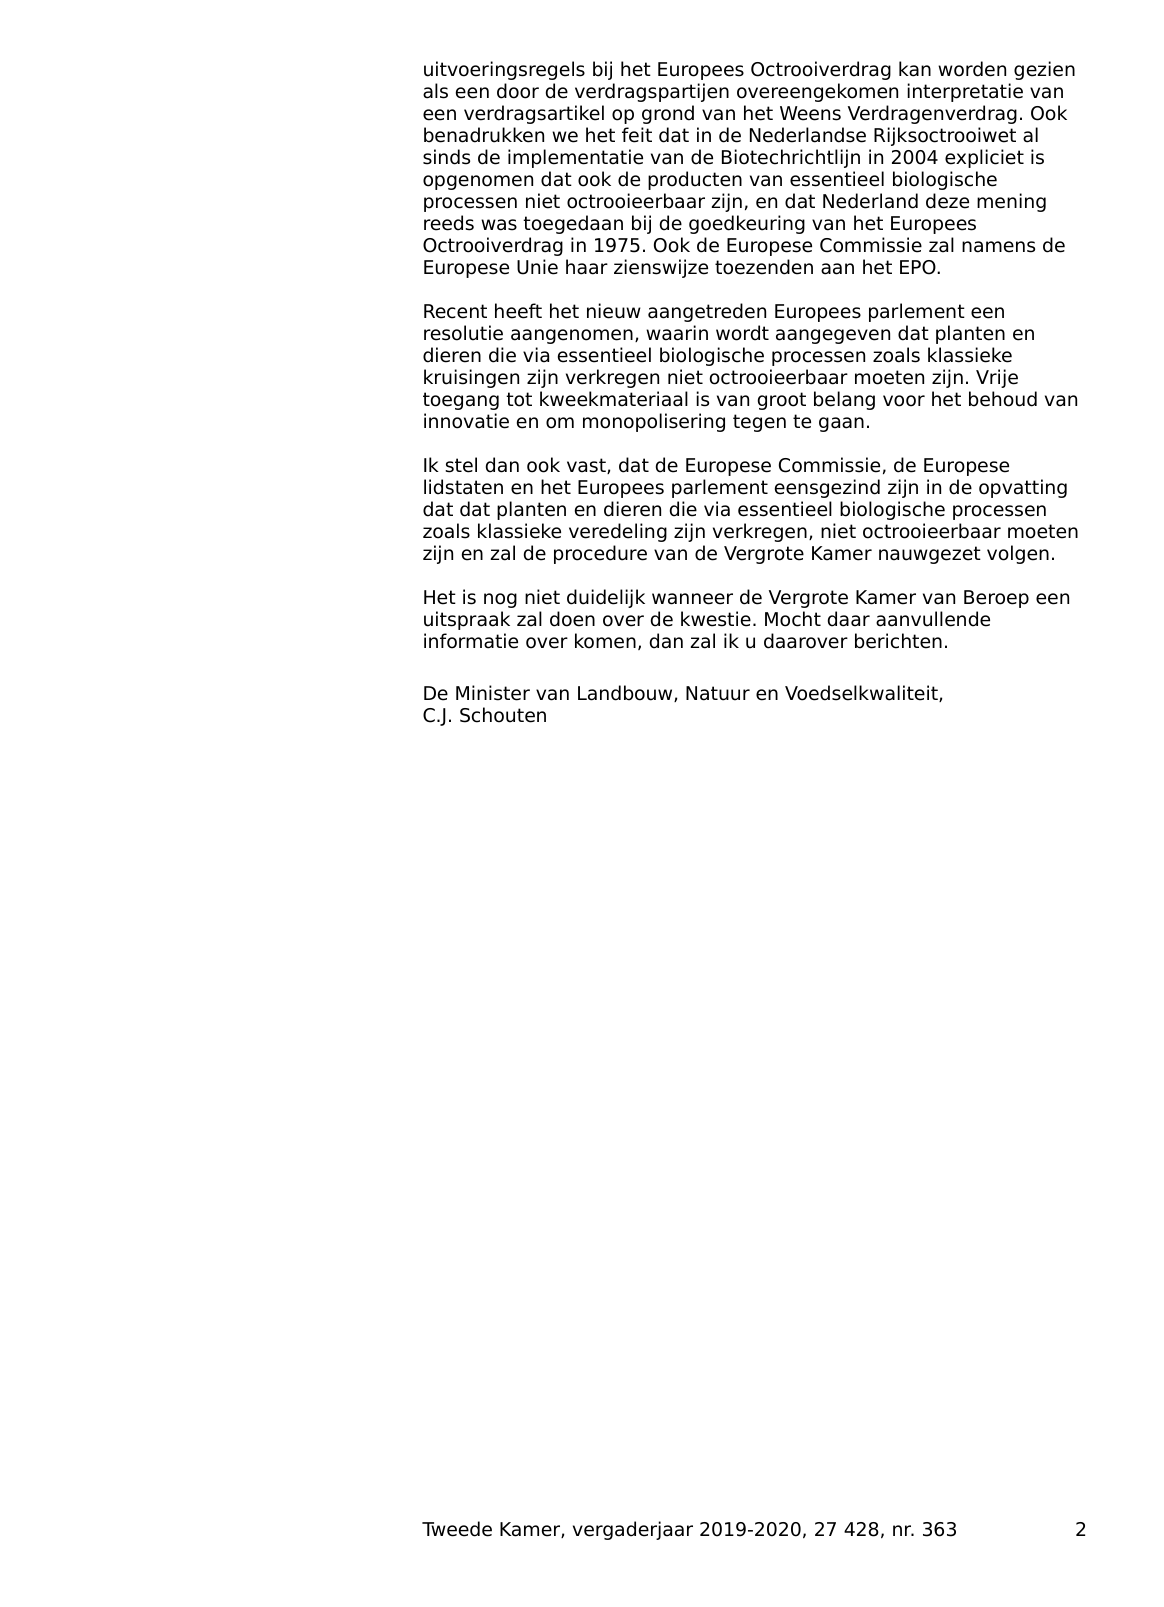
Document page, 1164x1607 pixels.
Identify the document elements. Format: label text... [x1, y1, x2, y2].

text Het is nog niet duidelijk wanneer de Vergrote Kamer van Beroep een uitspraak zal doen over de kwestie. Mocht daar aanvullende informatie over komen, dan zal ik u daarover berichten. [422, 587, 1087, 653]
text Recent heeft het nieuw aangetreden Europees parlement een resolutie aangenomen, waarin wordt aangegeven dat planten en dieren die via essentieel biologische processen zoals klassieke kruisingen zijn verkregen niet octrooieerbaar moeten zijn. Vrije toegang tot kweekmateriaal is van groot belang voor het behoud van innovatie en om monopolisering tegen te gaan. [422, 301, 1087, 433]
text uitvoeringsregels bij het Europees Octrooiverdrag kan worden gezien als een door de verdragspartijen overeengekomen interpretatie van een verdragsartikel op grond van het Weens Verdragenverdrag. Ook benadrukken we het feit dat in de Nederlandse Rijksoctrooiwet al sinds de implementatie van de Biotechrichtlijn in 2004 expliciet is opgenomen dat ook de producten van essentieel biologische processen niet octrooieerbaar zijn, en dat Nederland deze mening reeds was toegedaan bij de goedkeuring van het Europees Octrooiverdrag in 1975. Ook de Europese Commissie zal namens de Europese Unie haar zienswijze toezenden aan het EPO. [422, 59, 1087, 279]
text Ik stel dan ook vast, dat de Europese Commissie, de Europese lidstaten en het Europees parlement eensgezind zijn in de opvatting dat dat planten en dieren die via essentieel biologische processen zoals klassieke veredeling zijn verkregen, niet octrooieerbaar moeten zijn en zal de procedure van de Vergrote Kamer nauwgezet volgen. [422, 455, 1087, 565]
text De Minister van Landbouw, Natuur en Voedselkwaliteit, C.J. Schouten [422, 683, 1087, 727]
